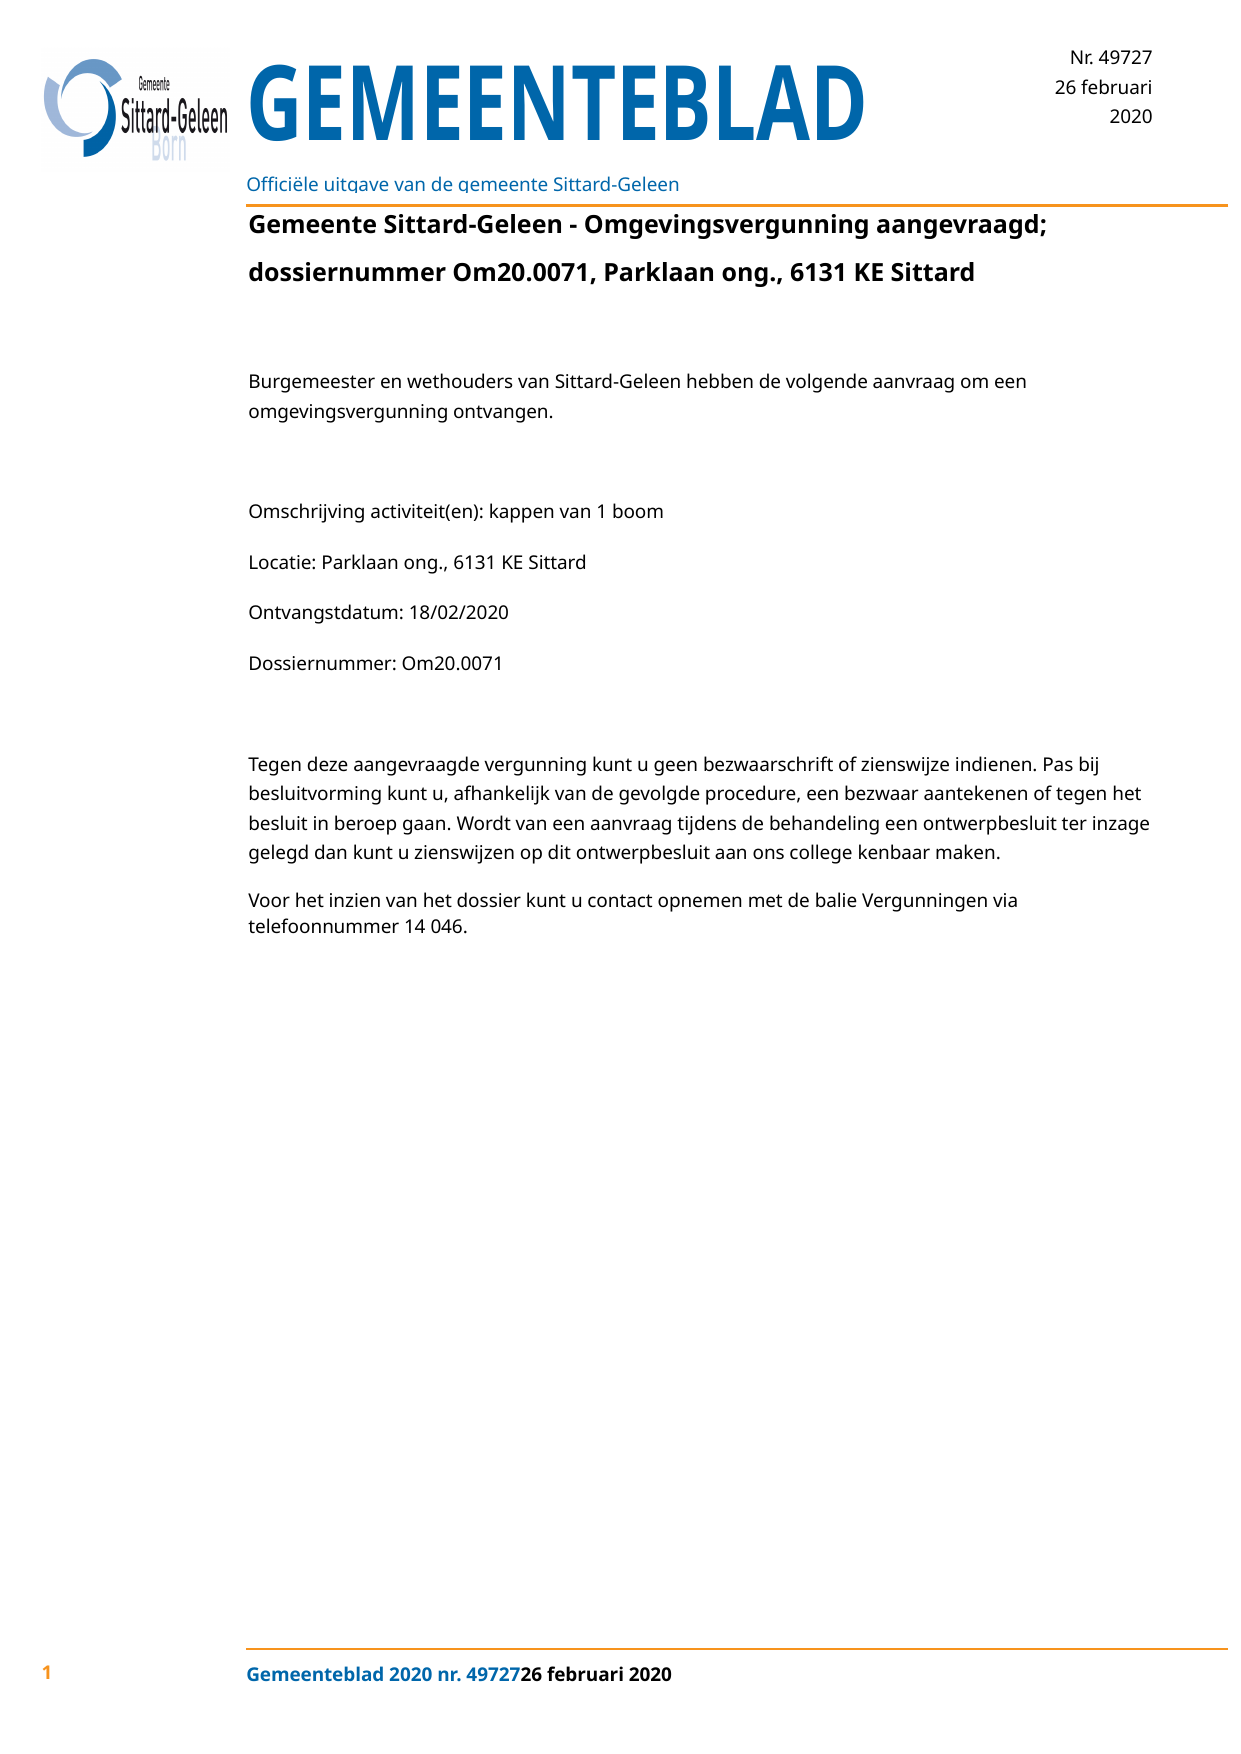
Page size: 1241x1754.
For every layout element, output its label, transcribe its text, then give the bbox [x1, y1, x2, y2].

text Omschrijving activiteit(en): kappen van 1 boom [248, 499, 1152, 524]
text Voor het inzien van het dossier kunt u contact opnemen met de balie Vergunningen via telefoonnummer 14 046. [248, 887, 1152, 939]
text Locatie: Parklaan ong., 6131 KE Sittard [248, 549, 1152, 575]
text Gemeente Sittard-Geleen - Omgevingsvergunning aangevraagd; dossiernummer Om20.0071, Parklaan ong., 6131 KE Sittard [248, 207, 1152, 288]
text Ontvangstdatum: 18/02/2020 [248, 599, 1152, 625]
text Dossiernummer: Om20.0071 [248, 650, 1152, 676]
picture [41, 47, 231, 172]
text Burgemeester en wethouders van Sittard-Geleen hebben de volgende aanvraag om een omgevingsvergunning ontvangen. [248, 368, 1152, 424]
text Tegen deze aangevraagde vergunning kunt u geen bezwaarschrift of zienswijze indienen. Pas bij besluitvorming kunt u, afhankelijk van de gevolgde procedure, een bezwaar aantekenen of tegen het besluit in beroep gaan. Wordt van een aanvraag tijdens de behandeling een ontwerpbesluit ter inzage gelegd dan kunt u zienswijzen op dit ontwerpbesluit aan ons college kenbaar maken. [248, 751, 1152, 865]
